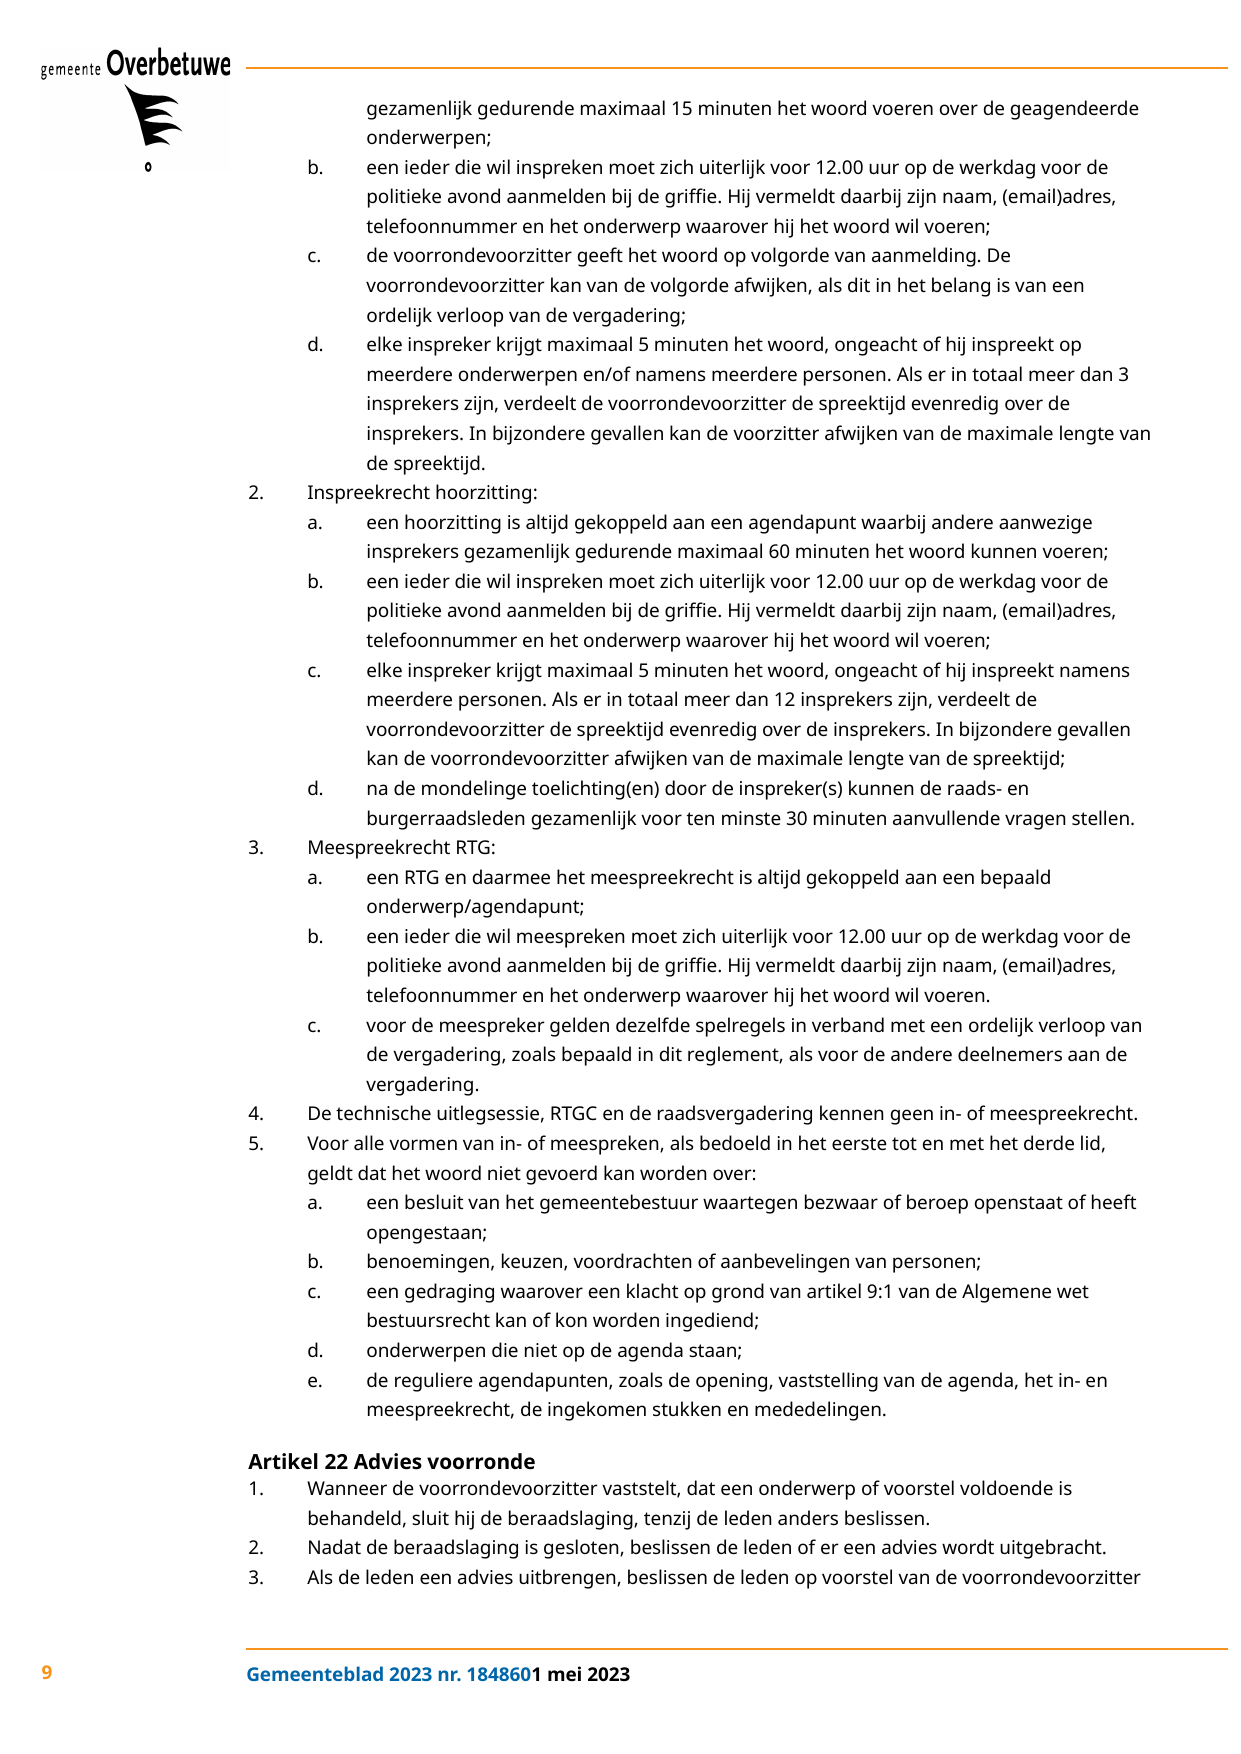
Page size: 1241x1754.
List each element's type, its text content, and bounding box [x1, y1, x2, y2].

list de reguliere agendapunten, zoals de opening, vaststelling van de agenda, het in- en meespreekrecht, de ingekomen stukken en mededelingen. [307, 1367, 1152, 1422]
text Artikel 22 Advies voorronde [248, 1447, 1152, 1475]
list een RTG en daarmee het meespreekrecht is altijd gekoppeld aan een bepaald onderwerp/agendapunt; [307, 864, 1152, 919]
list een ieder die wil inspreken moet zich uiterlijk voor 12.00 uur op de werkdag voor de politieke avond aanmelden bij de griffie. Hij vermeldt daarbij zijn naam, (email)adres, telefoonnummer en het onderwerp waarover hij het woord wil voeren; [307, 154, 1152, 239]
list een ieder die wil inspreken moet zich uiterlijk voor 12.00 uur op de werkdag voor de politieke avond aanmelden bij de griffie. Hij vermeldt daarbij zijn naam, (email)adres, telefoonnummer en het onderwerp waarover hij het woord wil voeren; [307, 568, 1152, 653]
list Inspreekrecht hoorzitting: [248, 479, 1152, 505]
list elke inspreker krijgt maximaal 5 minuten het woord, ongeacht of hij inspreekt op meerdere onderwerpen en/of namens meerdere personen. Als er in totaal meer dan 3 insprekers zijn, verdeelt de voorrondevoorzitter de spreektijd evenredig over de insprekers. In bijzondere gevallen kan de voorzitter afwijken van de maximale lengte van de spreektijd. [307, 331, 1152, 476]
list Wanneer de voorrondevoorzitter vaststelt, dat een onderwerp of voorstel voldoende is behandeld, sluit hij de beraadslaging, tenzij de leden anders beslissen. [248, 1475, 1152, 1531]
list Voor alle vormen van in- of meespreken, als bedoeld in het eerste tot en met het derde lid, geldt dat het woord niet gevoerd kan worden over: [248, 1130, 1152, 1186]
picture [41, 47, 231, 172]
list benoemingen, keuzen, voordrachten of aanbevelingen van personen; [307, 1248, 1152, 1274]
list een gedraging waarover een klacht op grond van artikel 9:1 van de Algemene wet bestuursrecht kan of kon worden ingediend; [307, 1278, 1152, 1333]
list de voorrondevoorzitter geeft het woord op volgorde van aanmelding. De voorrondevoorzitter kan van de volgorde afwijken, als dit in het belang is van een ordelijk verloop van de vergadering; [307, 243, 1152, 328]
list onderwerpen die niet op de agenda staan; [307, 1337, 1152, 1363]
list Nadat de beraadslaging is gesloten, beslissen de leden of er een advies wordt uitgebracht. [248, 1534, 1152, 1560]
list Meespreekrecht RTG: [248, 834, 1152, 860]
list na de mondelinge toelichting(en) door de inspreker(s) kunnen de raads- en burgerraadsleden gezamenlijk voor ten minste 30 minuten aanvullende vragen stellen. [307, 775, 1152, 831]
list gezamenlijk gedurende maximaal 15 minuten het woord voeren over de geagendeerde onderwerpen; [307, 95, 1152, 150]
list een ieder die wil meespreken moet zich uiterlijk voor 12.00 uur op de werkdag voor de politieke avond aanmelden bij de griffie. Hij vermeldt daarbij zijn naam, (email)adres, telefoonnummer en het onderwerp waarover hij het woord wil voeren. [307, 923, 1152, 1008]
list elke inspreker krijgt maximaal 5 minuten het woord, ongeacht of hij inspreekt namens meerdere personen. Als er in totaal meer dan 12 insprekers zijn, verdeelt de voorrondevoorzitter de spreektijd evenredig over de insprekers. In bijzondere gevallen kan de voorrondevoorzitter afwijken van de maximale lengte van de spreektijd; [307, 657, 1152, 771]
list een hoorzitting is altijd gekoppeld aan een agendapunt waarbij andere aanwezige insprekers gezamenlijk gedurende maximaal 60 minuten het woord kunnen voeren; [307, 509, 1152, 564]
list Als de leden een advies uitbrengen, beslissen de leden op voorstel van de voorrondevoorzitter [248, 1564, 1152, 1590]
list De technische uitlegsessie, RTGC en de raadsvergadering kennen geen in- of meespreekrecht. [248, 1101, 1152, 1126]
list een besluit van het gemeentebestuur waartegen bezwaar of beroep openstaat of heeft opengestaan; [307, 1189, 1152, 1245]
list voor de meespreker gelden dezelfde spelregels in verband met een ordelijk verloop van de vergadering, zoals bepaald in dit reglement, als voor de andere deelnemers aan de vergadering. [307, 1012, 1152, 1097]
